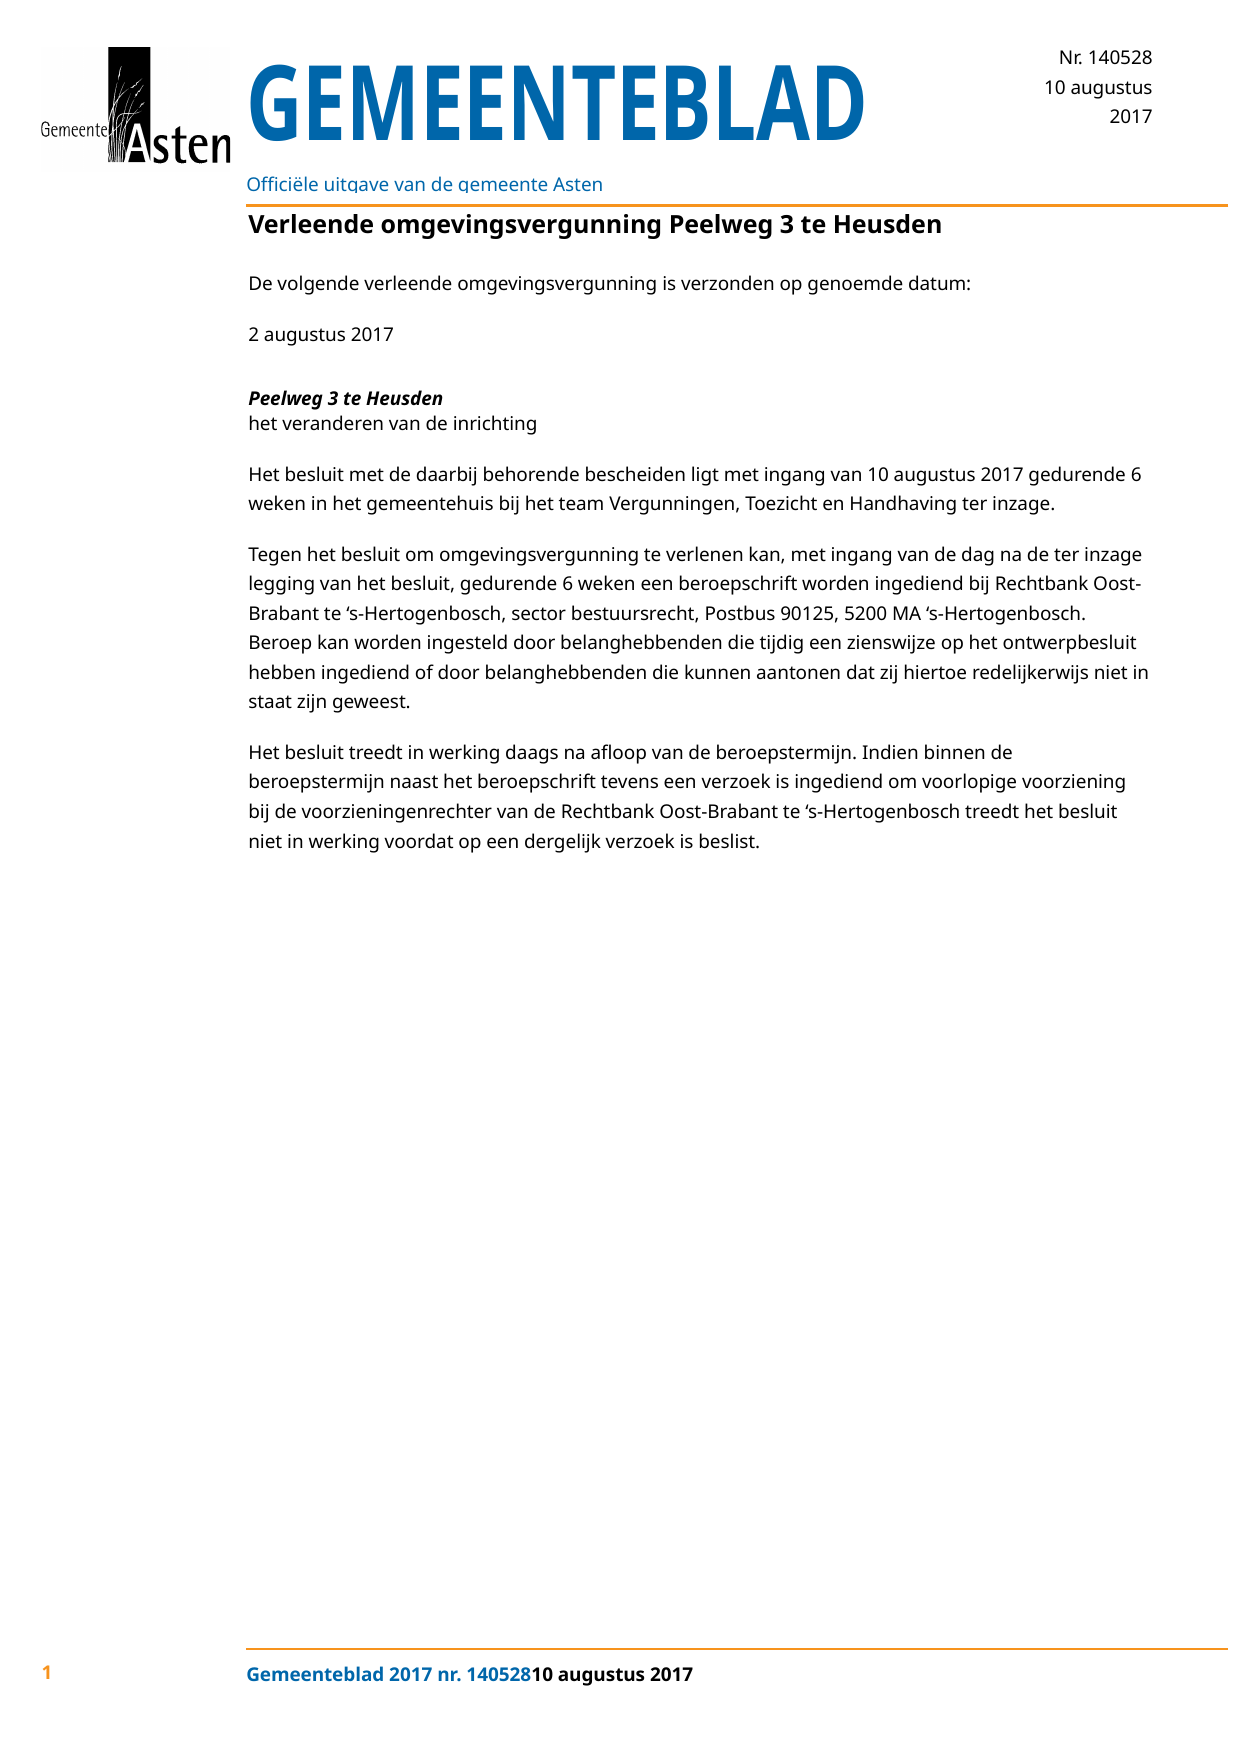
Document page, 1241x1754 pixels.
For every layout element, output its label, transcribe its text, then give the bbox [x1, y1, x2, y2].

text 2 augustus 2017 [248, 321, 1152, 346]
picture [41, 47, 231, 172]
text Het besluit treedt in werking daags na afloop van de beroepstermijn. Indien binnen de beroepstermijn naast het beroepschrift tevens een verzoek is ingediend om voorlopige voorziening bij de voorzieningenrechter van de Rechtbank Oost-Brabant te ‘s-Hertogenbosch treedt het besluit niet in werking voordat op een dergelijk verzoek is beslist. [248, 739, 1152, 854]
text Tegen het besluit om omgevingsvergunning te verlenen kan, met ingang van de dag na de ter inzage legging van het besluit, gedurende 6 weken een beroepschrift worden ingediend bij Rechtbank Oost-Brabant te ‘s-Hertogenbosch, sector bestuursrecht, Postbus 90125, 5200 MA ‘s-Hertogenbosch. Beroep kan worden ingesteld door belanghebbenden die tijdig een zienswijze op het ontwerpbesluit hebben ingediend of door belanghebbenden die kunnen aantonen dat zij hiertoe redelijkerwijs niet in staat zijn geweest. [248, 541, 1152, 714]
text Verleende omgevingsvergunning Peelweg 3 te Heusden [248, 207, 1152, 241]
text De volgende verleende omgevingsvergunning is verzonden op genoemde datum: [248, 270, 1152, 296]
text Peelweg 3 te Heusden [248, 385, 1152, 410]
text Het besluit met de daarbij behorende bescheiden ligt met ingang van 10 augustus 2017 gedurende 6 weken in het gemeentehuis bij het team Vergunningen, Toezicht en Handhaving ter inzage. [248, 461, 1152, 516]
text het veranderen van de inrichting [248, 410, 1152, 436]
